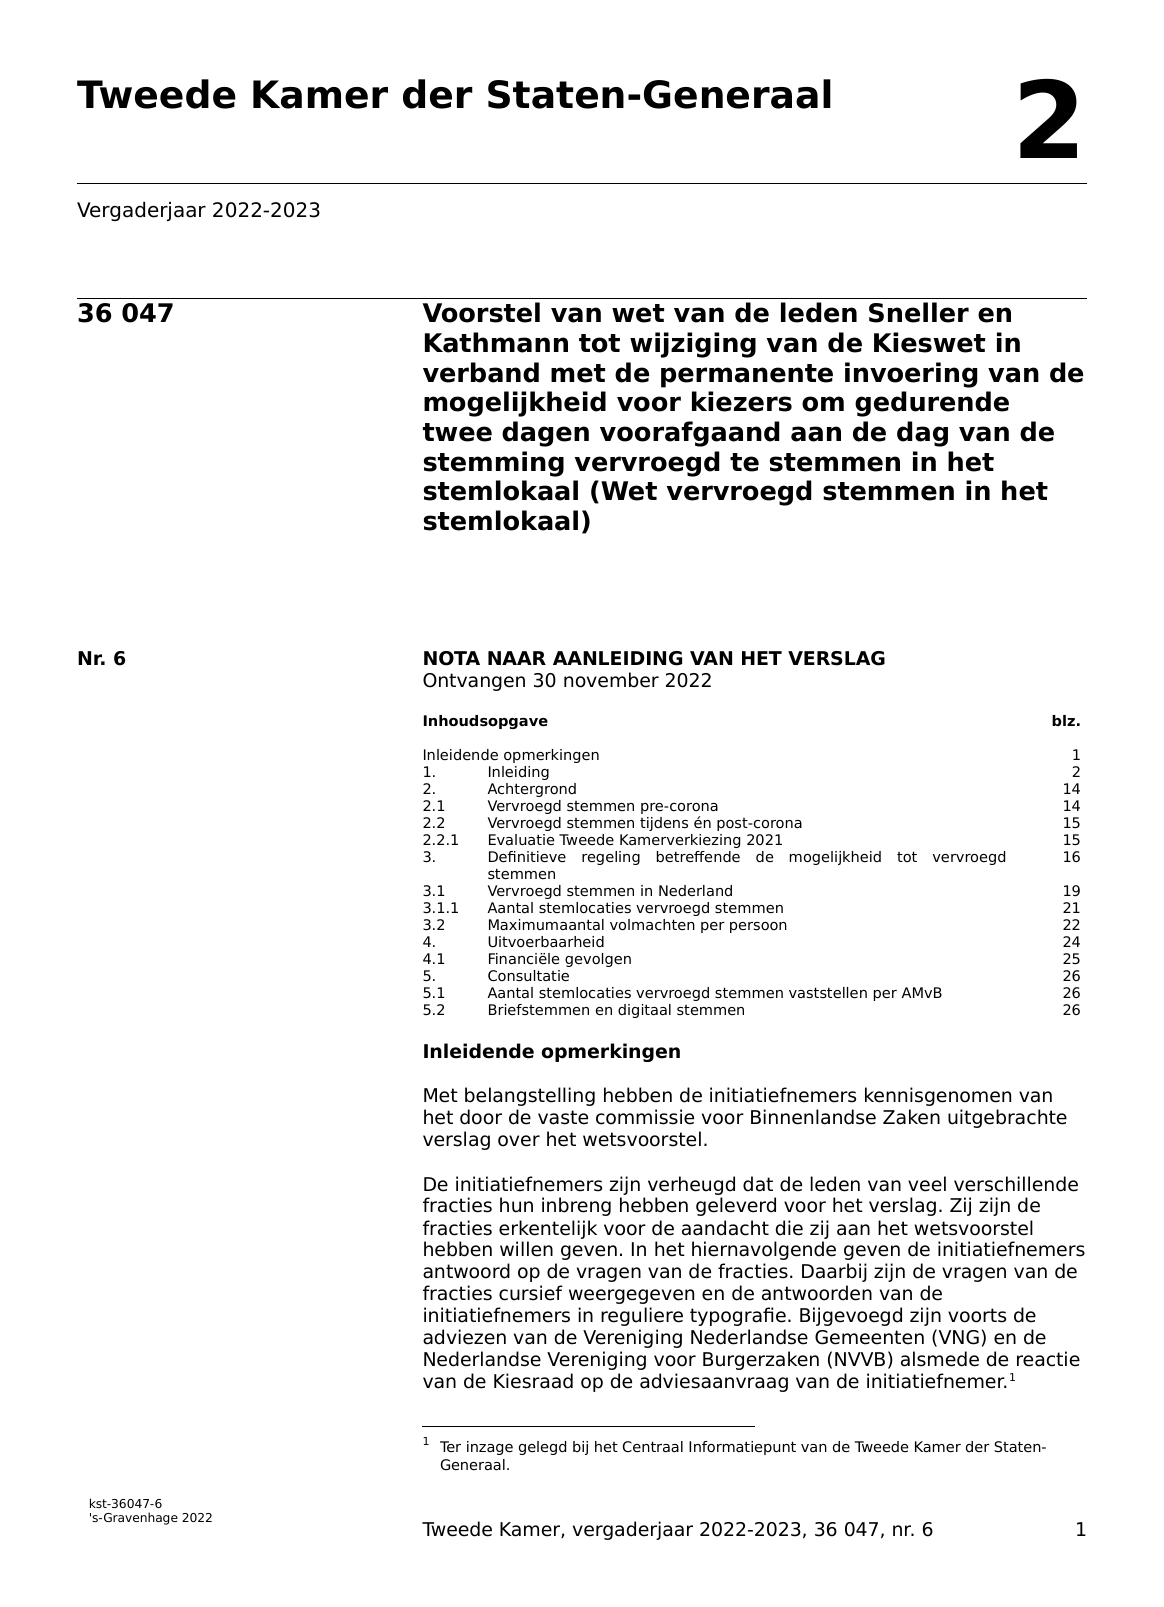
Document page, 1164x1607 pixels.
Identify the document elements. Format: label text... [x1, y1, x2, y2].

text Ontvangen 30 november 2022 [422, 669, 1087, 691]
table_cell Aantal stemlocaties vervroegd stemmen [481, 900, 1013, 917]
text 's-Gravenhage 2022 [88, 1511, 323, 1525]
table_cell Financiële gevolgen [481, 951, 1013, 968]
table_cell 16 [1013, 849, 1087, 883]
table_cell Evaluatie Tweede Kamerverkiezing 2021 [481, 832, 1013, 849]
text kst-36047-6 [88, 1497, 323, 1511]
table_cell Vergaderjaar 2022-2023 [77, 184, 1087, 298]
subtitle 36 047 Voorstel van wet van de leden Sneller en Kathmann tot wijziging van de Kieswet in verband met de permanente invoering van de mogelijkheid voor kiezers om gedurende twee dagen voorafgaand aan de dag van de stemming vervroegd te stemmen in het stemlokaal (Wet vervroegd stemmen in het stemlokaal) [77, 299, 1087, 536]
table_cell 2. [422, 781, 481, 798]
subtitle Inleidende opmerkingen [422, 1041, 1087, 1063]
table_cell 14 [1013, 781, 1087, 798]
table_cell 15 [1013, 832, 1087, 849]
table_cell 19 [1013, 883, 1087, 900]
table_cell 5.1 [422, 985, 481, 1002]
table_cell Achtergrond [481, 781, 1013, 798]
table_cell 4. [422, 934, 481, 951]
table_cell 2 [1013, 764, 1087, 781]
table_cell 1. [422, 764, 481, 781]
table_cell [422, 730, 1087, 747]
table_cell 14 [1013, 798, 1087, 815]
table_cell Briefstemmen en digitaal stemmen [481, 1002, 1013, 1019]
table_cell 22 [1013, 917, 1087, 934]
table_cell 3. [422, 849, 481, 883]
table_cell 21 [1013, 900, 1087, 917]
table_cell 24 [1013, 934, 1087, 951]
table_cell Maximumaantal volmachten per persoon [481, 917, 1013, 934]
table_cell Vervroegd stemmen in Nederland [481, 883, 1013, 900]
table_cell 2.2 [422, 815, 481, 832]
table_cell Consultatie [481, 968, 1013, 985]
table_cell Aantal stemlocaties vervroegd stemmen vaststellen per AMvB [481, 985, 1013, 1002]
table_header Inhoudsopgave [422, 713, 1013, 730]
table_cell 2.2.1 [422, 832, 481, 849]
table_cell 26 [1013, 985, 1087, 1002]
table_cell 3.2 [422, 917, 481, 934]
table_cell 5. [422, 968, 481, 985]
table_cell 25 [1013, 951, 1087, 968]
table_cell 3.1 [422, 883, 481, 900]
table_cell 15 [1013, 815, 1087, 832]
table_cell 4.1 [422, 951, 481, 968]
table_header 2 [886, 59, 1087, 183]
subtitle Nr. 6 NOTA NAAR AANLEIDING VAN HET VERSLAG [77, 647, 1087, 669]
table_cell Vervroegd stemmen tijdens én post-corona [481, 815, 1013, 832]
text Met belangstelling hebben de initiatiefnemers kennisgenomen van het door de vaste commissie voor Binnenlandse Zaken uitgebrachte verslag over het wetsvoorstel. [422, 1085, 1087, 1151]
table_header Tweede Kamer der Staten-Generaal [77, 59, 886, 183]
table_cell Uitvoerbaarheid [481, 934, 1013, 951]
table_cell 1 [1013, 747, 1087, 764]
text Ter inzage gelegd bij het Centraal Informatiepunt van de Tweede Kamer der Staten-Generaal. [422, 1435, 1087, 1474]
table_cell Inleiding [481, 764, 1013, 781]
table_header blz. [1013, 713, 1087, 730]
table_cell 26 [1013, 968, 1087, 985]
table_cell 2.1 [422, 798, 481, 815]
table_cell 5.2 [422, 1002, 481, 1019]
table_cell Inleidende opmerkingen [422, 747, 1013, 764]
table_cell Definitieve regeling betreffende de mogelijkheid tot vervroegd stemmen [481, 849, 1013, 883]
table_cell 3.1.1 [422, 900, 481, 917]
table_cell 26 [1013, 1002, 1087, 1019]
table_cell Vervroegd stemmen pre-corona [481, 798, 1013, 815]
text De initiatiefnemers zijn verheugd dat de leden van veel verschillende fracties hun inbreng hebben geleverd voor het verslag. Zij zijn de fracties erkentelijk voor de aandacht die zij aan het wetsvoorstel hebben willen geven. In het hiernavolgende geven de initiatiefnemers antwoord op de vragen van de fracties. Daarbij zijn de vragen van de fracties cursief weergegeven en de antwoorden van de initiatiefnemers in reguliere typografie. Bijgevoegd zijn voorts de adviezen van de Vereniging Nederlandse Gemeenten (VNG) en de Nederlandse Vereniging voor Burgerzaken (NVVB) alsmede de reactie van de Kiesraad op de adviesaanvraag van de initiatiefnemer. [422, 1173, 1087, 1393]
